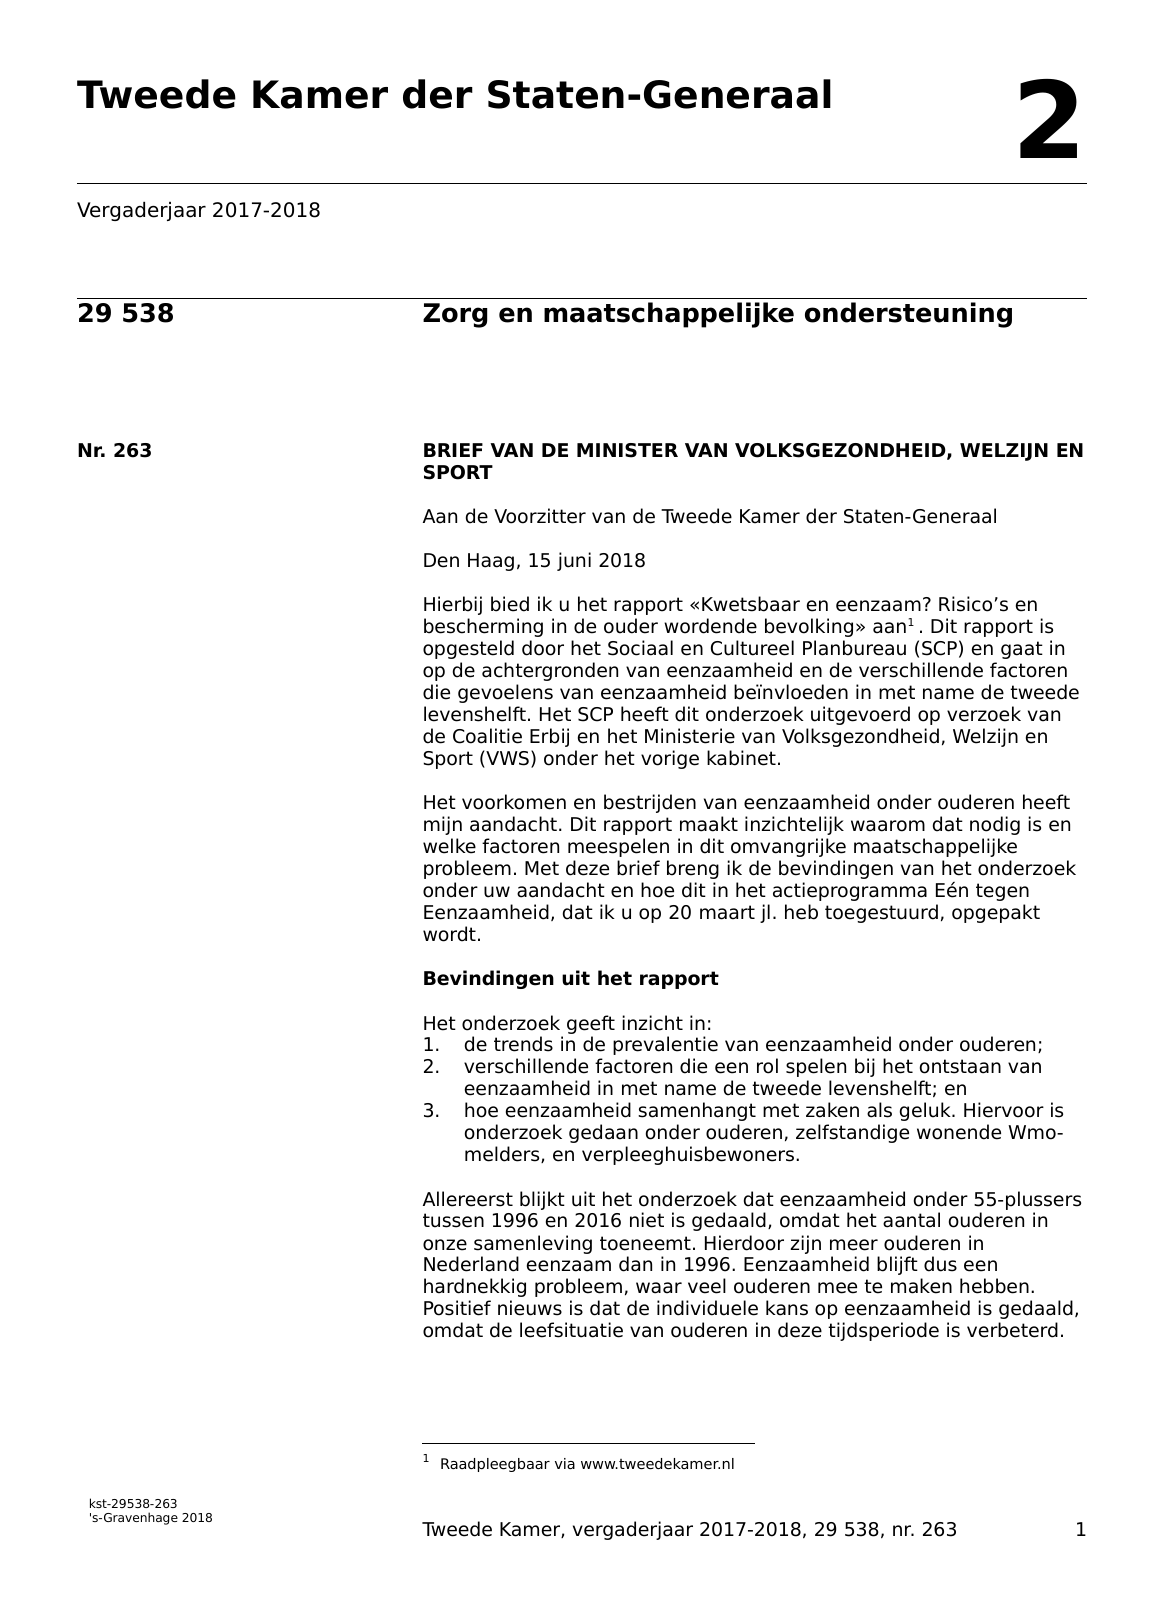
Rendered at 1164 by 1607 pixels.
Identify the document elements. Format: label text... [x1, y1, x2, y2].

text Het onderzoek geeft inzicht in: [422, 1012, 1087, 1034]
subtitle Bevindingen uit het rapport [422, 968, 1087, 990]
subtitle 29 538 Zorg en maatschappelijke ondersteuning [77, 299, 1087, 329]
text 's-Gravenhage 2018 [88, 1511, 323, 1525]
subtitle Nr. 263 BRIEF VAN DE MINISTER VAN VOLKSGEZONDHEID, WELZIJN EN SPORT [77, 440, 1087, 484]
text Raadpleegbaar via www.tweedekamer.nl [422, 1452, 1087, 1474]
text 2. verschillende factoren die een rol spelen bij het ontstaan van eenzaamheid in met name de tweede levenshelft; en [422, 1056, 1087, 1100]
table_header 2 [886, 59, 1087, 183]
table_cell Vergaderjaar 2017-2018 [77, 184, 1087, 298]
text Aan de Voorzitter van de Tweede Kamer der Staten-Generaal [422, 506, 1087, 528]
text 1. de trends in de prevalentie van eenzaamheid onder ouderen; [422, 1034, 1087, 1056]
table_header Tweede Kamer der Staten-Generaal [77, 59, 886, 183]
text Hierbij bied ik u het rapport «Kwetsbaar en eenzaam? Risico’s en bescherming in de ouder wordende bevolking» aan. Dit rapport is opgesteld door het Sociaal en Cultureel Planbureau (SCP) en gaat in op de achtergronden van eenzaamheid en de verschillende factoren die gevoelens van eenzaamheid beïnvloeden in met name de tweede levenshelft. Het SCP heeft dit onderzoek uitgevoerd op verzoek van de Coalitie Erbij en het Ministerie van Volksgezondheid, Welzijn en Sport (VWS) onder het vorige kabinet. [422, 594, 1087, 770]
text Het voorkomen en bestrijden van eenzaamheid onder ouderen heeft mijn aandacht. Dit rapport maakt inzichtelijk waarom dat nodig is en welke factoren meespelen in dit omvangrijke maatschappelijke probleem. Met deze brief breng ik de bevindingen van het onderzoek onder uw aandacht en hoe dit in het actieprogramma Eén tegen Eenzaamheid, dat ik u op 20 maart jl. heb toegestuurd, opgepakt wordt. [422, 792, 1087, 946]
text 3. hoe eenzaamheid samenhangt met zaken als geluk. Hiervoor is onderzoek gedaan onder ouderen, zelfstandige wonende Wmo-melders, en verpleeghuisbewoners. [422, 1100, 1087, 1166]
text kst-29538-263 [88, 1497, 323, 1511]
text Den Haag, 15 juni 2018 [422, 550, 1087, 572]
text Allereerst blijkt uit het onderzoek dat eenzaamheid onder 55-plussers tussen 1996 en 2016 niet is gedaald, omdat het aantal ouderen in onze samenleving toeneemt. Hierdoor zijn meer ouderen in Nederland eenzaam dan in 1996. Eenzaamheid blijft dus een hardnekkig probleem, waar veel ouderen mee te maken hebben. Positief nieuws is dat de individuele kans op eenzaamheid is gedaald, omdat de leefsituatie van ouderen in deze tijdsperiode is verbeterd. [422, 1188, 1087, 1342]
